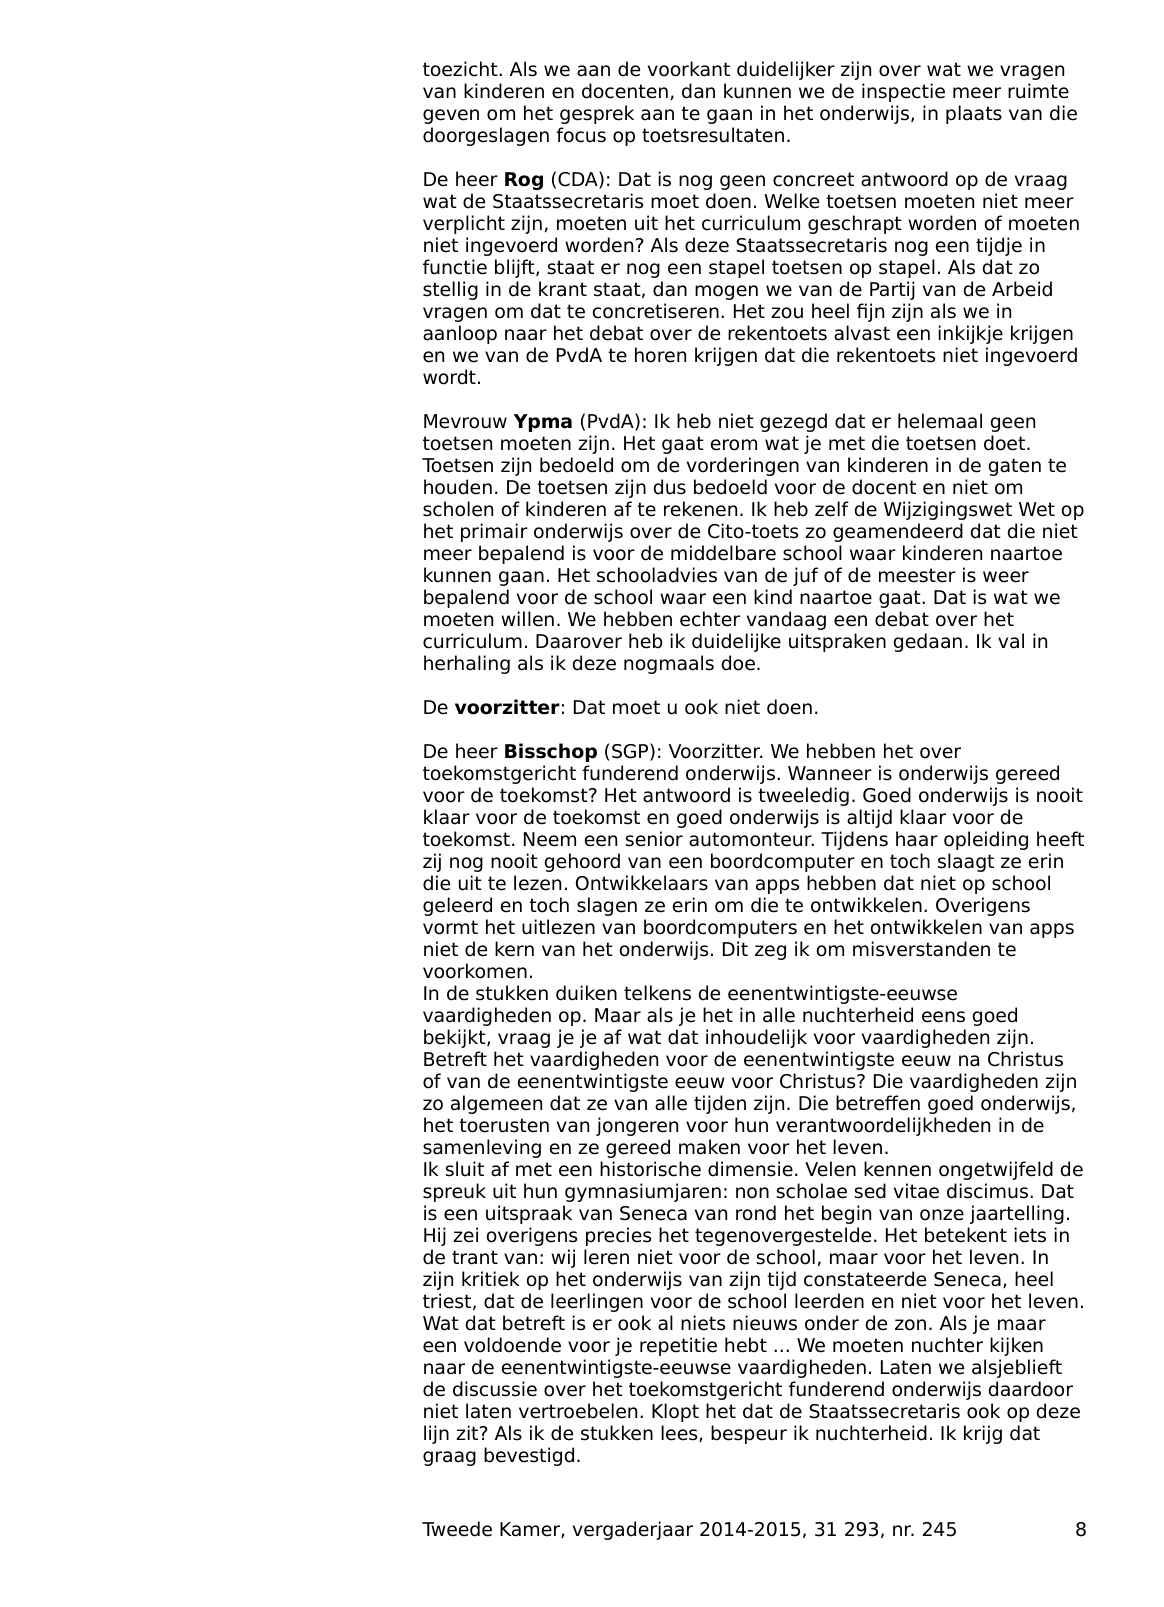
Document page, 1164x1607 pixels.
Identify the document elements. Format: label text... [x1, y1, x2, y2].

text De heer Bisschop (SGP): Voorzitter. We hebben het over toekomstgericht funderend onderwijs. Wanneer is onderwijs gereed voor de toekomst? Het antwoord is tweeledig. Goed onderwijs is nooit klaar voor de toekomst en goed onderwijs is altijd klaar voor de toekomst. Neem een senior automonteur. Tijdens haar opleiding heeft zij nog nooit gehoord van een boordcomputer en toch slaagt ze erin die uit te lezen. Ontwikkelaars van apps hebben dat niet op school geleerd en toch slagen ze erin om die te ontwikkelen. Overigens vormt het uitlezen van boordcomputers en het ontwikkelen van apps niet de kern van het onderwijs. Dit zeg ik om misverstanden te voorkomen. [422, 741, 1087, 983]
text De voorzitter: Dat moet u ook niet doen. [422, 697, 1087, 719]
text Mevrouw Ypma (PvdA): Ik heb niet gezegd dat er helemaal geen toetsen moeten zijn. Het gaat erom wat je met die toetsen doet. Toetsen zijn bedoeld om de vorderingen van kinderen in de gaten te houden. De toetsen zijn dus bedoeld voor de docent en niet om scholen of kinderen af te rekenen. Ik heb zelf de Wijzigingswet Wet op het primair onderwijs over de Cito-toets zo geamendeerd dat die niet meer bepalend is voor de middelbare school waar kinderen naartoe kunnen gaan. Het schooladvies van de juf of de meester is weer bepalend voor de school waar een kind naartoe gaat. Dat is wat we moeten willen. We hebben echter vandaag een debat over het curriculum. Daarover heb ik duidelijke uitspraken gedaan. Ik val in herhaling als ik deze nogmaals doe. [422, 411, 1087, 675]
text Ik sluit af met een historische dimensie. Velen kennen ongetwijfeld de spreuk uit hun gymnasiumjaren: non scholae sed vitae discimus. Dat is een uitspraak van Seneca van rond het begin van onze jaartelling. Hij zei overigens precies het tegenovergestelde. Het betekent iets in de trant van: wij leren niet voor de school, maar voor het leven. In zijn kritiek op het onderwijs van zijn tijd constateerde Seneca, heel triest, dat de leerlingen voor de school leerden en niet voor het leven. Wat dat betreft is er ook al niets nieuws onder de zon. Als je maar een voldoende voor je repetitie hebt ... We moeten nuchter kijken naar de eenentwintigste-eeuwse vaardigheden. Laten we alsjeblieft de discussie over het toekomstgericht funderend onderwijs daardoor niet laten vertroebelen. Klopt het dat de Staatssecretaris ook op deze lijn zit? Als ik de stukken lees, bespeur ik nuchterheid. Ik krijg dat graag bevestigd. [422, 1159, 1087, 1467]
text In de stukken duiken telkens de eenentwintigste-eeuwse vaardigheden op. Maar als je het in alle nuchterheid eens goed bekijkt, vraag je je af wat dat inhoudelijk voor vaardigheden zijn. Betreft het vaardigheden voor de eenentwintigste eeuw na Christus of van de eenentwintigste eeuw voor Christus? Die vaardigheden zijn zo algemeen dat ze van alle tijden zijn. Die betreffen goed onderwijs, het toerusten van jongeren voor hun verantwoordelijkheden in de samenleving en ze gereed maken voor het leven. [422, 983, 1087, 1159]
text De heer Rog (CDA): Dat is nog geen concreet antwoord op de vraag wat de Staatssecretaris moet doen. Welke toetsen moeten niet meer verplicht zijn, moeten uit het curriculum geschrapt worden of moeten niet ingevoerd worden? Als deze Staatssecretaris nog een tijdje in functie blijft, staat er nog een stapel toetsen op stapel. Als dat zo stellig in de krant staat, dan mogen we van de Partij van de Arbeid vragen om dat te concretiseren. Het zou heel fijn zijn als we in aanloop naar het debat over de rekentoets alvast een inkijkje krijgen en we van de PvdA te horen krijgen dat die rekentoets niet ingevoerd wordt. [422, 169, 1087, 389]
text toezicht. Als we aan de voorkant duidelijker zijn over wat we vragen van kinderen en docenten, dan kunnen we de inspectie meer ruimte geven om het gesprek aan te gaan in het onderwijs, in plaats van die doorgeslagen focus op toetsresultaten. [422, 59, 1087, 147]
